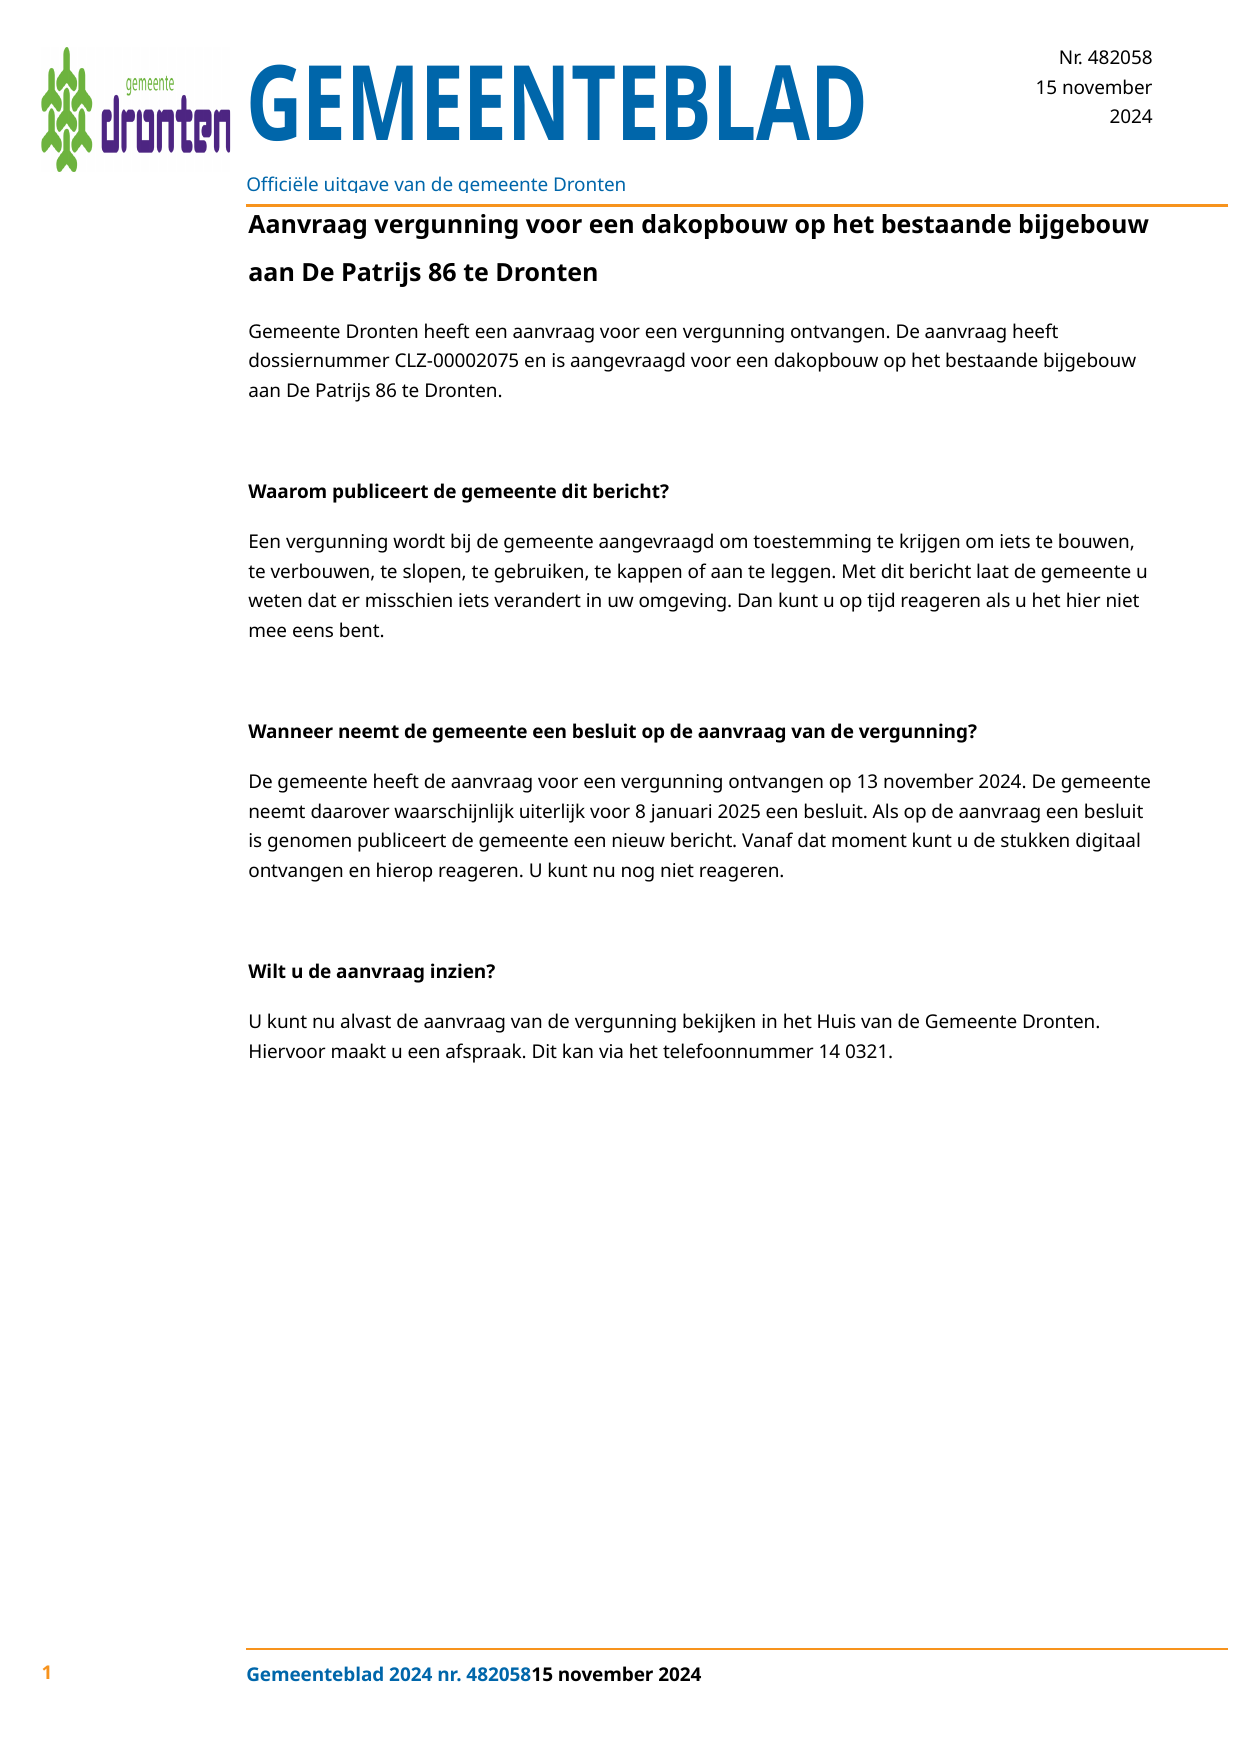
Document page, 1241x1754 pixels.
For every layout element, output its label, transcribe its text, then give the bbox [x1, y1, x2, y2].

text U kunt nu alvast de aanvraag van de vergunning bekijken in het Huis van de Gemeente Dronten. Hiervoor maakt u een afspraak. Dit kan via het telefoonnummer 14 0321. [248, 1008, 1152, 1064]
text Waarom publiceert de gemeente dit bericht? [248, 478, 1152, 504]
text Wilt u de aanvraag inzien? [248, 958, 1152, 984]
picture [41, 47, 231, 172]
text De gemeente heeft de aanvraag voor een vergunning ontvangen op 13 november 2024. De gemeente neemt daarover waarschijnlijk uiterlijk voor 8 januari 2025 een besluit. Als op de aanvraag een besluit is genomen publiceert de gemeente een nieuw bericht. Vanaf dat moment kunt u de stukken digitaal ontvangen en hierop reageren. U kunt nu nog niet reageren. [248, 768, 1152, 883]
text Een vergunning wordt bij de gemeente aangevraagd om toestemming te krijgen om iets te bouwen, te verbouwen, te slopen, te gebruiken, te kappen of aan te leggen. Met dit bericht laat de gemeente u weten dat er misschien iets verandert in uw omgeving. Dan kunt u op tijd reageren als u het hier niet mee eens bent. [248, 528, 1152, 643]
text Wanneer neemt de gemeente een besluit op de aanvraag van de vergunning? [248, 718, 1152, 744]
text Gemeente Dronten heeft een aanvraag voor een vergunning ontvangen. De aanvraag heeft dossiernummer CLZ-00002075 en is aangevraagd voor een dakopbouw op het bestaande bijgebouw aan De Patrijs 86 te Dronten. [248, 318, 1152, 403]
text Aanvraag vergunning voor een dakopbouw op het bestaande bijgebouw aan De Patrijs 86 te Dronten [248, 207, 1152, 288]
